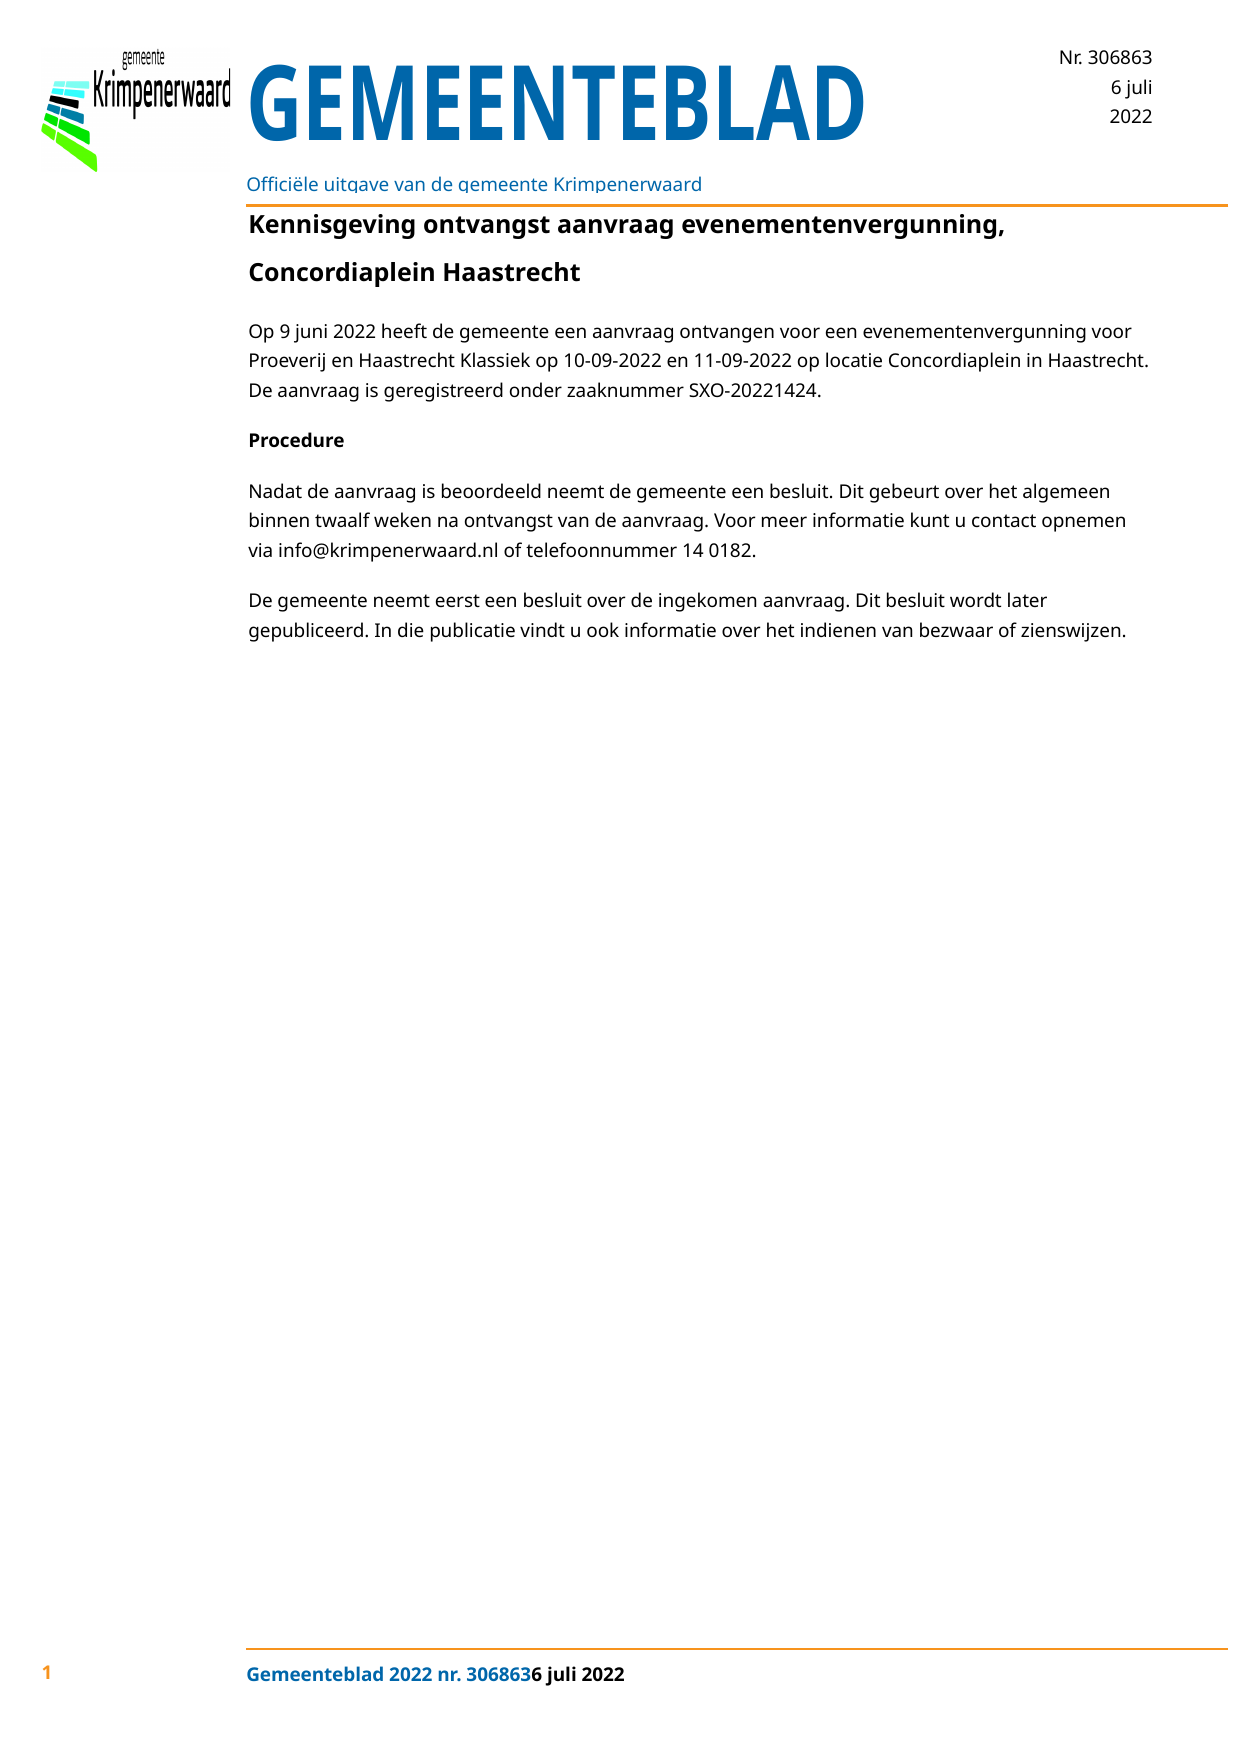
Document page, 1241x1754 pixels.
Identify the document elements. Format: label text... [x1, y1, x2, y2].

text Op 9 juni 2022 heeft de gemeente een aanvraag ontvangen voor een evenementenvergunning voor Proeverij en Haastrecht Klassiek op 10-09-2022 en 11-09-2022 op locatie Concordiaplein in Haastrecht. De aanvraag is geregistreerd onder zaaknummer SXO-20221424. [248, 318, 1152, 403]
text Nadat de aanvraag is beoordeeld neemt de gemeente een besluit. Dit gebeurt over het algemeen binnen twaalf weken na ontvangst van de aanvraag. Voor meer informatie kunt u contact opnemen via info@krimpenerwaard.nl of telefoonnummer 14 0182. [248, 478, 1152, 563]
text Procedure [248, 427, 1152, 453]
picture [41, 47, 231, 172]
text De gemeente neemt eerst een besluit over de ingekomen aanvraag. Dit besluit wordt later gepubliceerd. In die publicatie vindt u ook informatie over het indienen van bezwaar of zienswijzen. [248, 587, 1152, 643]
text Kennisgeving ontvangst aanvraag evenementenvergunning, Concordiaplein Haastrecht [248, 207, 1152, 288]
